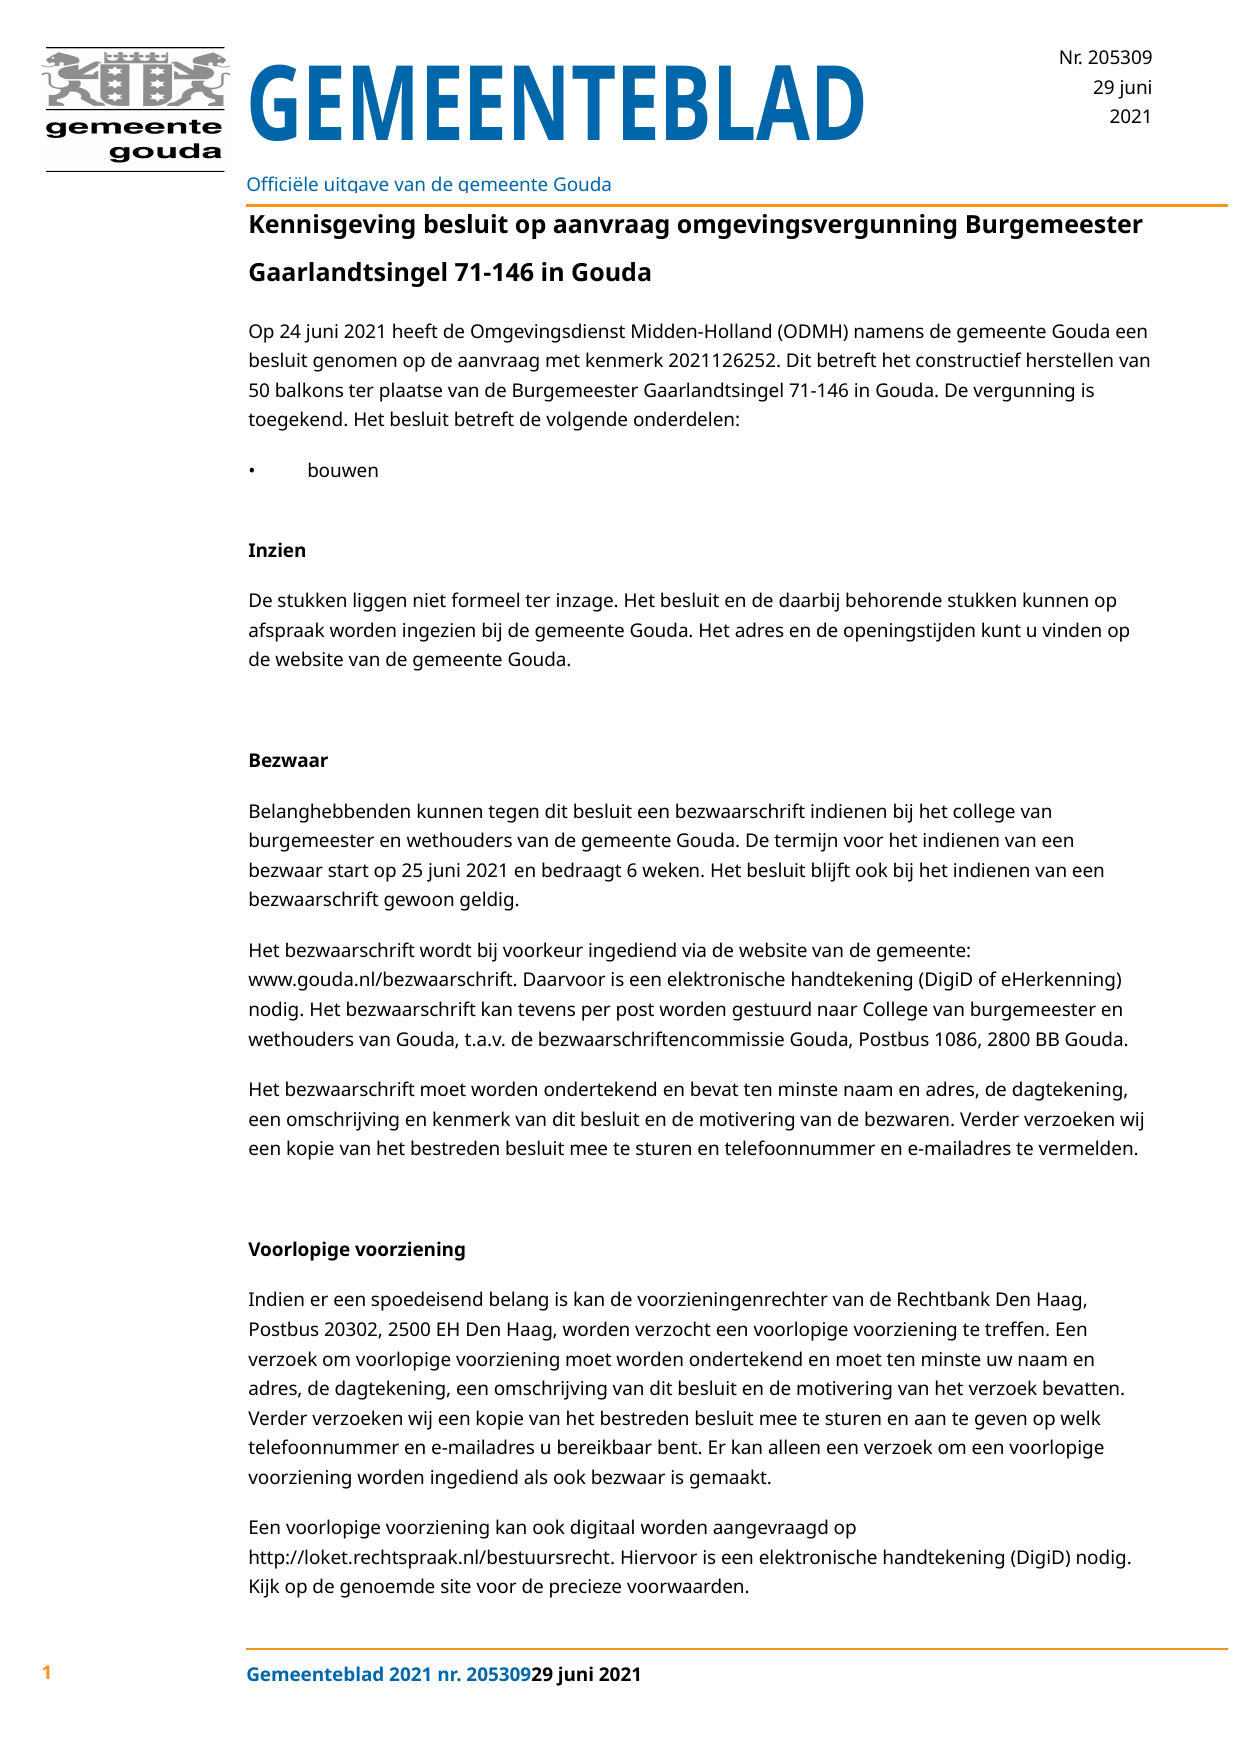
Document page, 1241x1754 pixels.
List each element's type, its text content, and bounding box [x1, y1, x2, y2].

text Kennisgeving besluit op aanvraag omgevingsvergunning Burgemeester Gaarlandtsingel 71-146 in Gouda [248, 207, 1152, 288]
text Het bezwaarschrift moet worden ondertekend en bevat ten minste naam en adres, de dagtekening, een omschrijving en kenmerk van dit besluit en de motivering van de bezwaren. Verder verzoeken wij een kopie van het bestreden besluit mee te sturen en telefoonnummer en e-mailadres te vermelden. [248, 1076, 1152, 1161]
text Inzien [248, 537, 1152, 563]
list bouwen [248, 457, 1152, 483]
text Belanghebbenden kunnen tegen dit besluit een bezwaarschrift indienen bij het college van burgemeester en wethouders van de gemeente Gouda. De termijn voor het indienen van een bezwaar start op 25 juni 2021 en bedraagt 6 weken. Het besluit blijft ook bij het indienen van een bezwaarschrift gewoon geldig. [248, 798, 1152, 912]
text De stukken liggen niet formeel ter inzage. Het besluit en de daarbij behorende stukken kunnen op afspraak worden ingezien bij de gemeente Gouda. Het adres en de openingstijden kunt u vinden op de website van de gemeente Gouda. [248, 587, 1152, 672]
text Op 24 juni 2021 heeft de Omgevingsdienst Midden-Holland (ODMH) namens de gemeente Gouda een besluit genomen op de aanvraag met kenmerk 2021126252. Dit betreft het constructief herstellen van 50 balkons ter plaatse van de Burgemeester Gaarlandtsingel 71-146 in Gouda. De vergunning is toegekend. Het besluit betreft de volgende onderdelen: [248, 318, 1152, 432]
text Voorlopige voorziening [248, 1236, 1152, 1262]
text Het bezwaarschrift wordt bij voorkeur ingediend via de website van de gemeente: www.gouda.nl/bezwaarschrift. Daarvoor is een elektronische handtekening (DigiD of eHerkenning) nodig. Het bezwaarschrift kan tevens per post worden gestuurd naar College van burgemeester en wethouders van Gouda, t.a.v. de bezwaarschriftencommissie Gouda, Postbus 1086, 2800 BB Gouda. [248, 937, 1152, 1052]
text Bezwaar [248, 747, 1152, 773]
text Een voorlopige voorziening kan ook digitaal worden aangevraagd op http://loket.rechtspraak.nl/bestuursrecht. Hiervoor is een elektronische handtekening (DigiD) nodig. Kijk op de genoemde site voor de precieze voorwaarden. [248, 1514, 1152, 1599]
text Indien er een spoedeisend belang is kan de voorzieningenrechter van de Rechtbank Den Haag, Postbus 20302, 2500 EH Den Haag, worden verzocht een voorlopige voorziening te treffen. Een verzoek om voorlopige voorziening moet worden ondertekend en moet ten minste uw naam en adres, de dagtekening, een omschrijving van dit besluit en de motivering van het verzoek bevatten. Verder verzoeken wij een kopie van het bestreden besluit mee te sturen en aan te geven op welk telefoonnummer en e-mailadres u bereikbaar bent. Er kan alleen een verzoek om een voorlopige voorziening worden ingediend als ook bezwaar is gemaakt. [248, 1287, 1152, 1490]
picture [41, 47, 231, 172]
